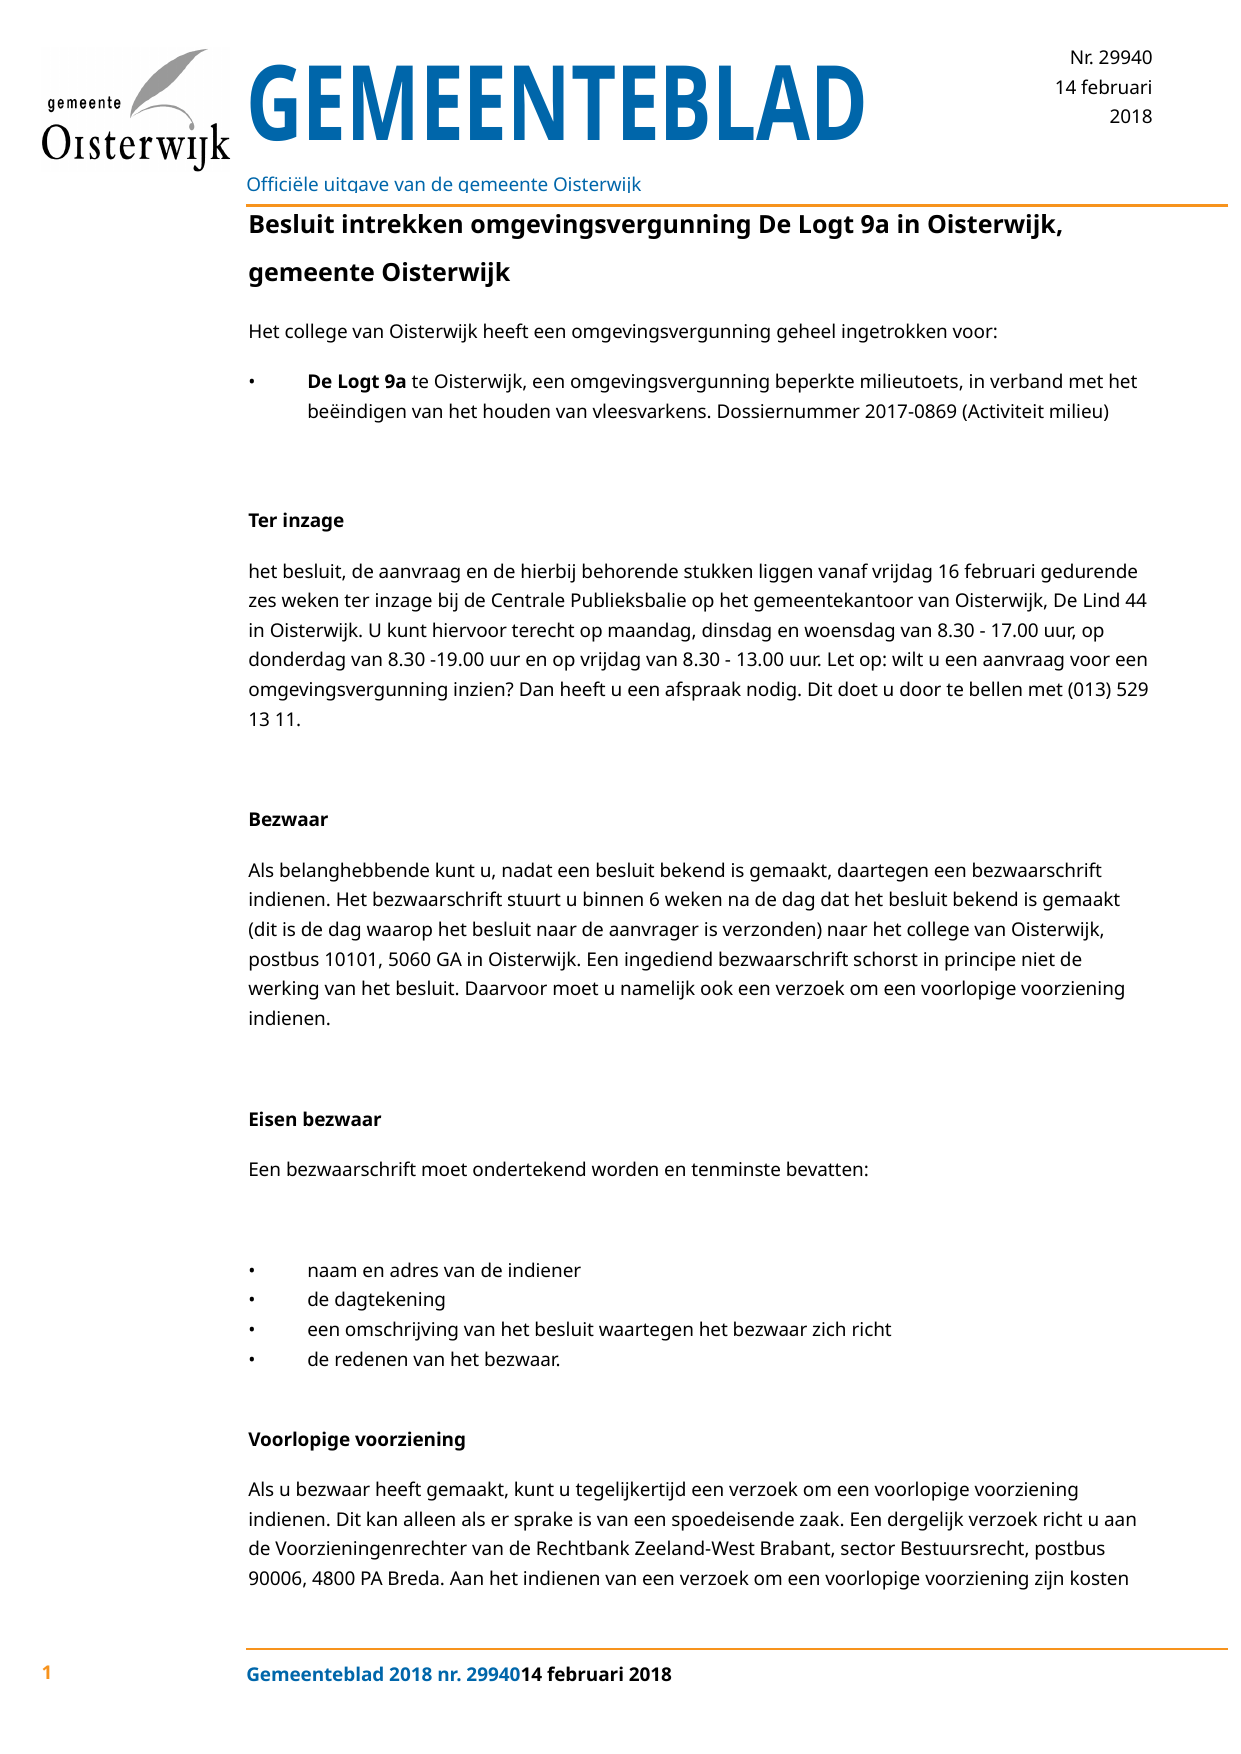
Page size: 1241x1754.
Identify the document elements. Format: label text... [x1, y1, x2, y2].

text Een bezwaarschrift moet ondertekend worden en tenminste bevatten: [248, 1156, 1152, 1182]
text Eisen bezwaar [248, 1106, 1152, 1132]
text Ter inzage [248, 507, 1152, 533]
picture [41, 47, 231, 172]
text het besluit, de aanvraag en de hierbij behorende stukken liggen vanaf vrijdag 16 februari gedurende zes weken ter inzage bij de Centrale Publieksbalie op het gemeentekantoor van Oisterwijk, De Lind 44 in Oisterwijk. U kunt hiervoor terecht op maandag, dinsdag en woensdag van 8.30 - 17.00 uur, op donderdag van 8.30 -19.00 uur en op vrijdag van 8.30 - 13.00 uur. Let op: wilt u een aanvraag voor een omgevingsvergunning inzien? Dan heeft u een afspraak nodig. Dit doet u door te bellen met (013) 529 13 11. [248, 558, 1152, 732]
list naam en adres van de indiener [248, 1257, 1152, 1283]
list de dagtekening [248, 1287, 1152, 1312]
list De Logt 9a te Oisterwijk, een omgevingsvergunning beperkte milieutoets, in verband met het beëindigen van het houden van vleesvarkens. Dossiernummer 2017-0869 (Activiteit milieu) [248, 368, 1152, 424]
text Als u bezwaar heeft gemaakt, kunt u tegelijkertijd een verzoek om een voorlopige voorziening indienen. Dit kan alleen als er sprake is van een spoedeisende zaak. Een dergelijk verzoek richt u aan de Voorzieningenrechter van de Rechtbank Zeeland-West Brabant, sector Bestuursrecht, postbus 90006, 4800 PA Breda. Aan het indienen van een verzoek om een voorlopige voorziening zijn kosten [248, 1476, 1152, 1591]
text Als belanghebbende kunt u, nadat een besluit bekend is gemaakt, daartegen een bezwaarschrift indienen. Het bezwaarschrift stuurt u binnen 6 weken na de dag dat het besluit bekend is gemaakt (dit is de dag waarop het besluit naar de aanvrager is verzonden) naar het college van Oisterwijk, postbus 10101, 5060 GA in Oisterwijk. Een ingediend bezwaarschrift schorst in principe niet de werking van het besluit. Daarvoor moet u namelijk ook een verzoek om een voorlopige voorziening indienen. [248, 857, 1152, 1031]
text Besluit intrekken omgevingsvergunning De Logt 9a in Oisterwijk, gemeente Oisterwijk [248, 207, 1152, 288]
list een omschrijving van het besluit waartegen het bezwaar zich richt [248, 1316, 1152, 1342]
list de redenen van het bezwaar. [248, 1346, 1152, 1372]
text Voorlopige voorziening [248, 1426, 1152, 1452]
text Het college van Oisterwijk heeft een omgevingsvergunning geheel ingetrokken voor: [248, 318, 1152, 344]
text Bezwaar [248, 807, 1152, 832]
